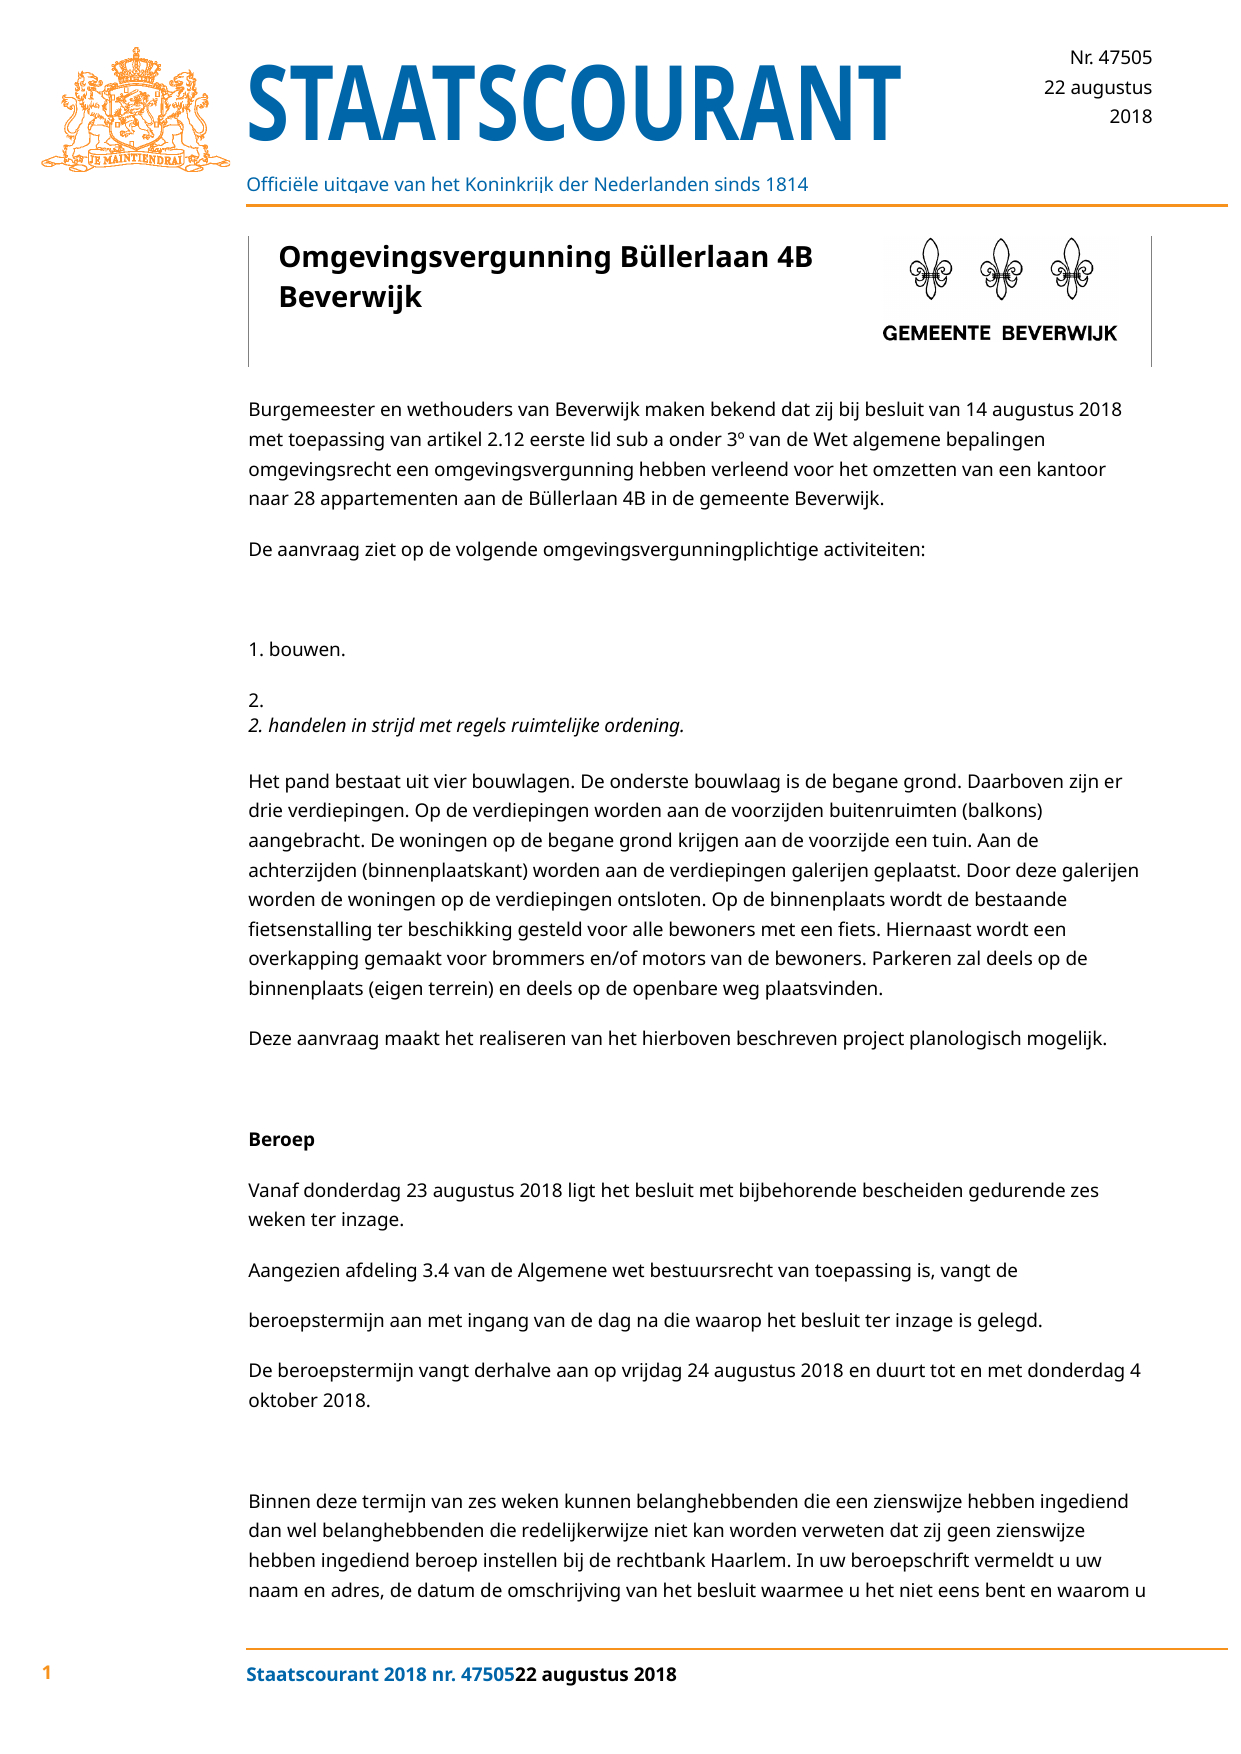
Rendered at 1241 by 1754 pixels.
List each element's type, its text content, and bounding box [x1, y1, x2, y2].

text beroepstermijn aan met ingang van de dag na die waarop het besluit ter inzage is gelegd. [248, 1307, 1152, 1333]
text De beroepstermijn vangt derhalve aan op vrijdag 24 augustus 2018 en duurt tot en met donderdag 4 oktober 2018. [248, 1358, 1152, 1413]
text 1. bouwen. [248, 637, 1152, 662]
picture [41, 47, 231, 172]
text Binnen deze termijn van zes weken kunnen belanghebbenden die een zienswijze hebben ingediend dan wel belanghebbenden die redelijkerwijze niet kan worden verweten dat zij geen zienswijze hebben ingediend beroep instellen bij de rechtbank Haarlem. In uw beroepschrift vermeldt u uw naam en adres, de datum de omschrijving van het besluit waarmee u het niet eens bent en waarom u [248, 1488, 1152, 1602]
table_header Omgevingsvergunning Büllerlaan 4B Beverwijk [249, 236, 850, 367]
text Burgemeester en wethouders van Beverwijk maken bekend dat zij bij besluit van 14 augustus 2018 met toepassing van artikel 2.12 eerste lid sub a onder 3º van de Wet algemene bepalingen omgevingsrecht een omgevingsvergunning hebben verleend voor het omzetten van een kantoor naar 28 appartementen aan de Büllerlaan 4B in de gemeente Beverwijk. [248, 397, 1152, 511]
text Vanaf donderdag 23 augustus 2018 ligt het besluit met bijbehorende bescheiden gedurende zes weken ter inzage. [248, 1177, 1152, 1232]
text 2. handelen in strijd met regels ruimtelijke ordening. [248, 713, 1152, 738]
table_header [850, 236, 1151, 367]
text 2. [248, 687, 1152, 713]
text Aangezien afdeling 3.4 van de Algemene wet bestuursrecht van toepassing is, vangt de [248, 1257, 1152, 1282]
text De aanvraag ziet op de volgende omgevingsvergunningplichtige activiteiten: [248, 536, 1152, 561]
text Het pand bestaat uit vier bouwlagen. De onderste bouwlaag is de begane grond. Daarboven zijn er drie verdiepingen. Op de verdiepingen worden aan de voorzijden buitenruimten (balkons) aangebracht. De woningen op de begane grond krijgen aan de voorzijde een tuin. Aan de achterzijden (binnenplaatskant) worden aan de verdiepingen galerijen geplaatst. Door deze galerijen worden de woningen op de verdiepingen ontsloten. Op de binnenplaats wordt de bestaande fietsenstalling ter beschikking gesteld voor alle bewoners met een fiets. Hiernaast wordt een overkapping gemaakt voor brommers en/of motors van de bewoners. Parkeren zal deels op de binnenplaats (eigen terrein) en deels op de openbare weg plaatsvinden. [248, 768, 1152, 1001]
text Beroep [248, 1126, 1152, 1152]
picture [882, 236, 1119, 342]
text Deze aanvraag maakt het realiseren van het hierboven beschreven project planologisch mogelijk. [248, 1026, 1152, 1051]
